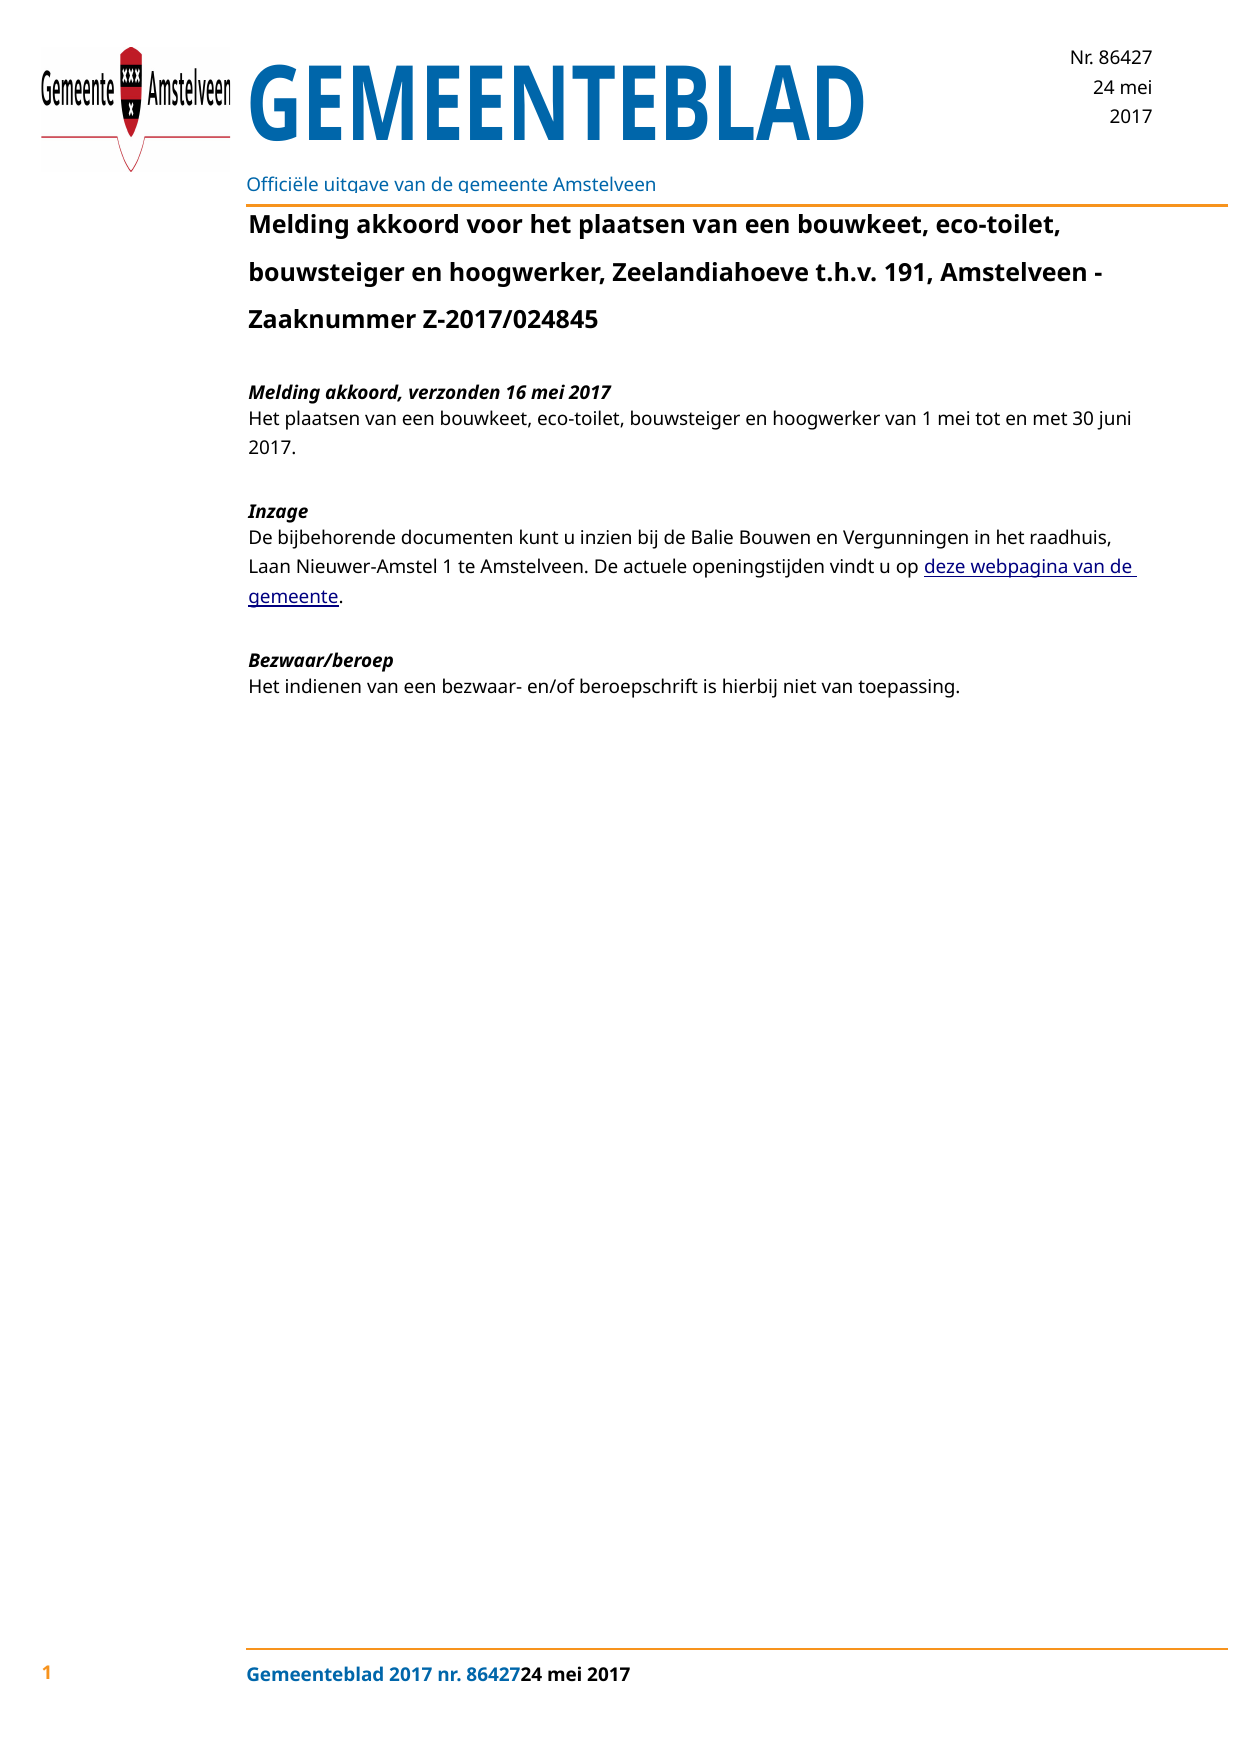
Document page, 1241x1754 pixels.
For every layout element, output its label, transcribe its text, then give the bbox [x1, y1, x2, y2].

text Melding akkoord voor het plaatsen van een bouwkeet, eco-toilet, bouwsteiger en hoogwerker, Zeelandiahoeve t.h.v. 191, Amstelveen - Zaaknummer Z-2017/024845 [248, 207, 1152, 336]
text Melding akkoord, verzonden 16 mei 2017 [248, 379, 1152, 405]
text Bezwaar/beroep [248, 647, 1152, 673]
text Het plaatsen van een bouwkeet, eco-toilet, bouwsteiger en hoogwerker van 1 mei tot en met 30 juni 2017. [248, 405, 1152, 460]
text Het indienen van een bezwaar- en/of beroepschrift is hierbij niet van toepassing. [248, 673, 1152, 699]
text Inzage [248, 498, 1152, 524]
picture [41, 47, 231, 172]
text De bijbehorende documenten kunt u inzien bij de Balie Bouwen en Vergunningen in het raadhuis, Laan Nieuwer-Amstel 1 te Amstelveen. De actuele openingstijden vindt u op deze webpagina van de gemeente. [248, 524, 1152, 609]
